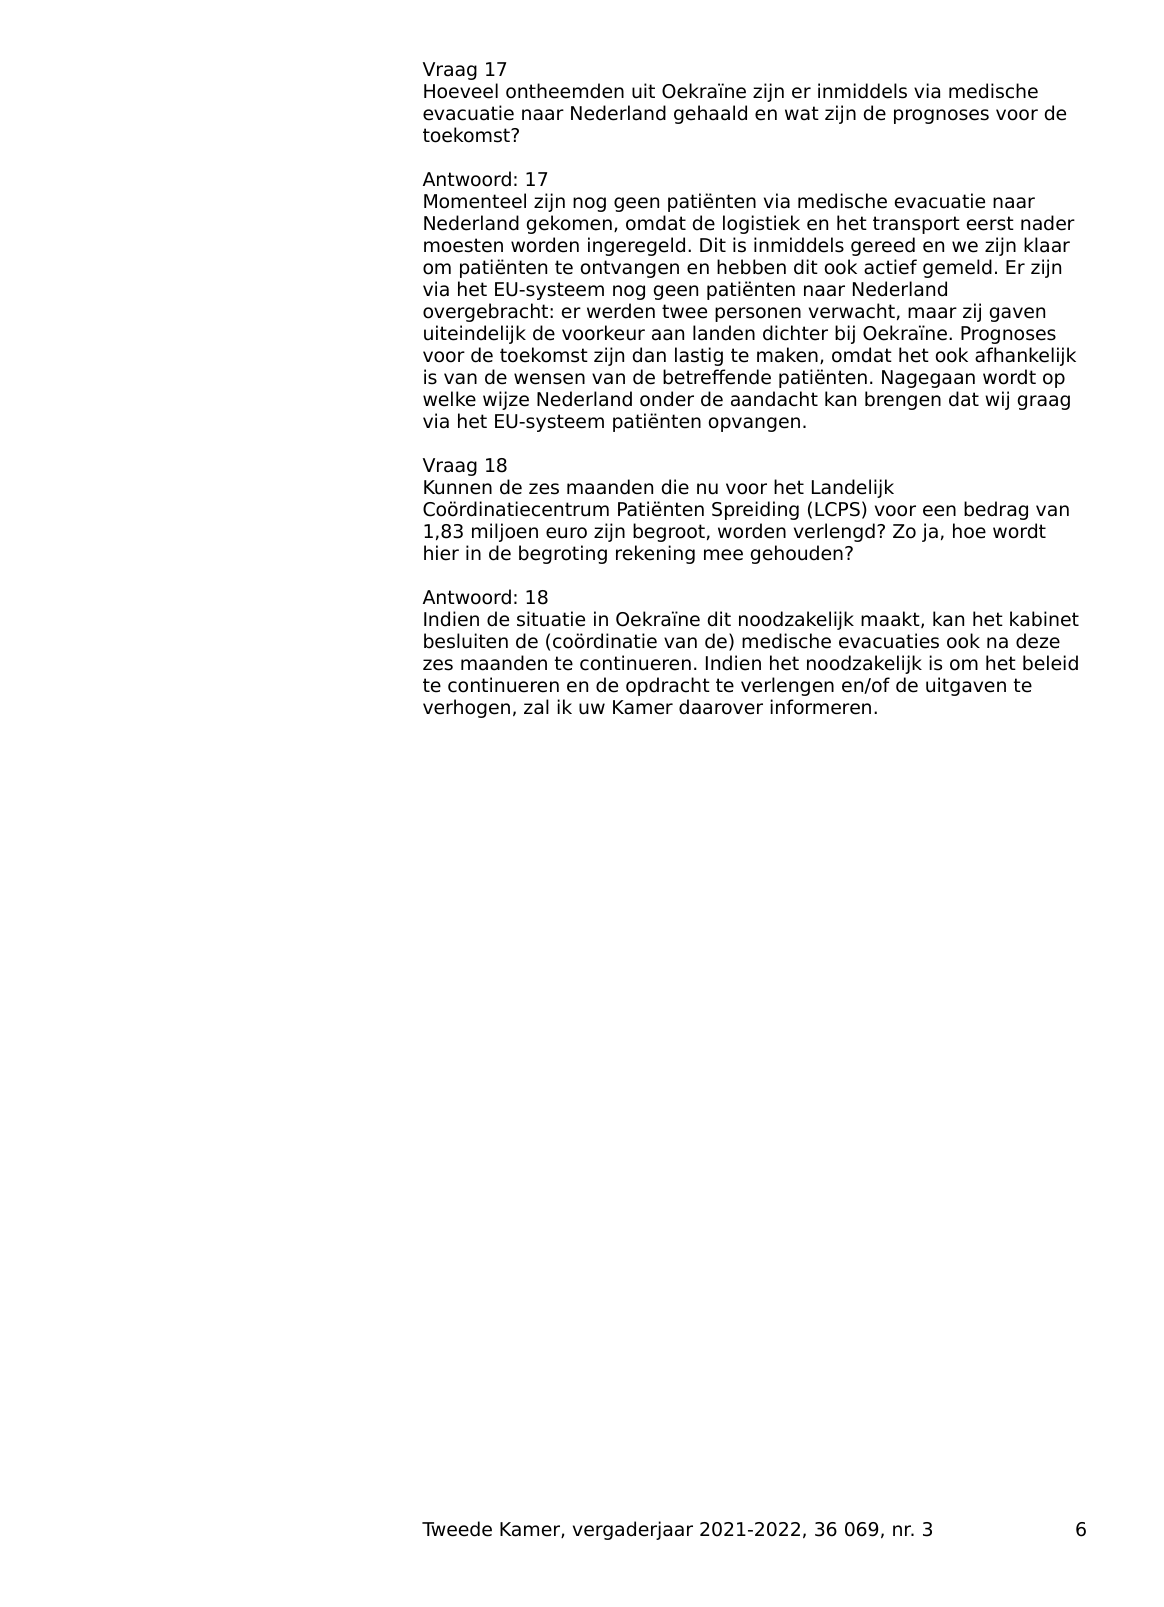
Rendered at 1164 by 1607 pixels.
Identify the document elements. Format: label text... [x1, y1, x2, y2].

text Indien de situatie in Oekraïne dit noodzakelijk maakt, kan het kabinet besluiten de (coördinatie van de) medische evacuaties ook na deze zes maanden te continueren. Indien het noodzakelijk is om het beleid te continueren en de opdracht te verlengen en/of de uitgaven te verhogen, zal ik uw Kamer daarover informeren. [422, 609, 1087, 719]
text Kunnen de zes maanden die nu voor het Landelijk Coördinatiecentrum Patiënten Spreiding (LCPS) voor een bedrag van 1,83 miljoen euro zijn begroot, worden verlengd? Zo ja, hoe wordt hier in de begroting rekening mee gehouden? [422, 477, 1087, 565]
text Vraag 18 [422, 455, 1087, 477]
text Vraag 17 [422, 59, 1087, 81]
text Antwoord: 17 [422, 169, 1087, 191]
text Hoeveel ontheemden uit Oekraïne zijn er inmiddels via medische evacuatie naar Nederland gehaald en wat zijn de prognoses voor de toekomst? [422, 81, 1087, 147]
text Momenteel zijn nog geen patiënten via medische evacuatie naar Nederland gekomen, omdat de logistiek en het transport eerst nader moesten worden ingeregeld. Dit is inmiddels gereed en we zijn klaar om patiënten te ontvangen en hebben dit ook actief gemeld. Er zijn via het EU-systeem nog geen patiënten naar Nederland overgebracht: er werden twee personen verwacht, maar zij gaven uiteindelijk de voorkeur aan landen dichter bij Oekraïne. Prognoses voor de toekomst zijn dan lastig te maken, omdat het ook afhankelijk is van de wensen van de betreffende patiënten. Nagegaan wordt op welke wijze Nederland onder de aandacht kan brengen dat wij graag via het EU-systeem patiënten opvangen. [422, 191, 1087, 433]
text Antwoord: 18 [422, 587, 1087, 609]
